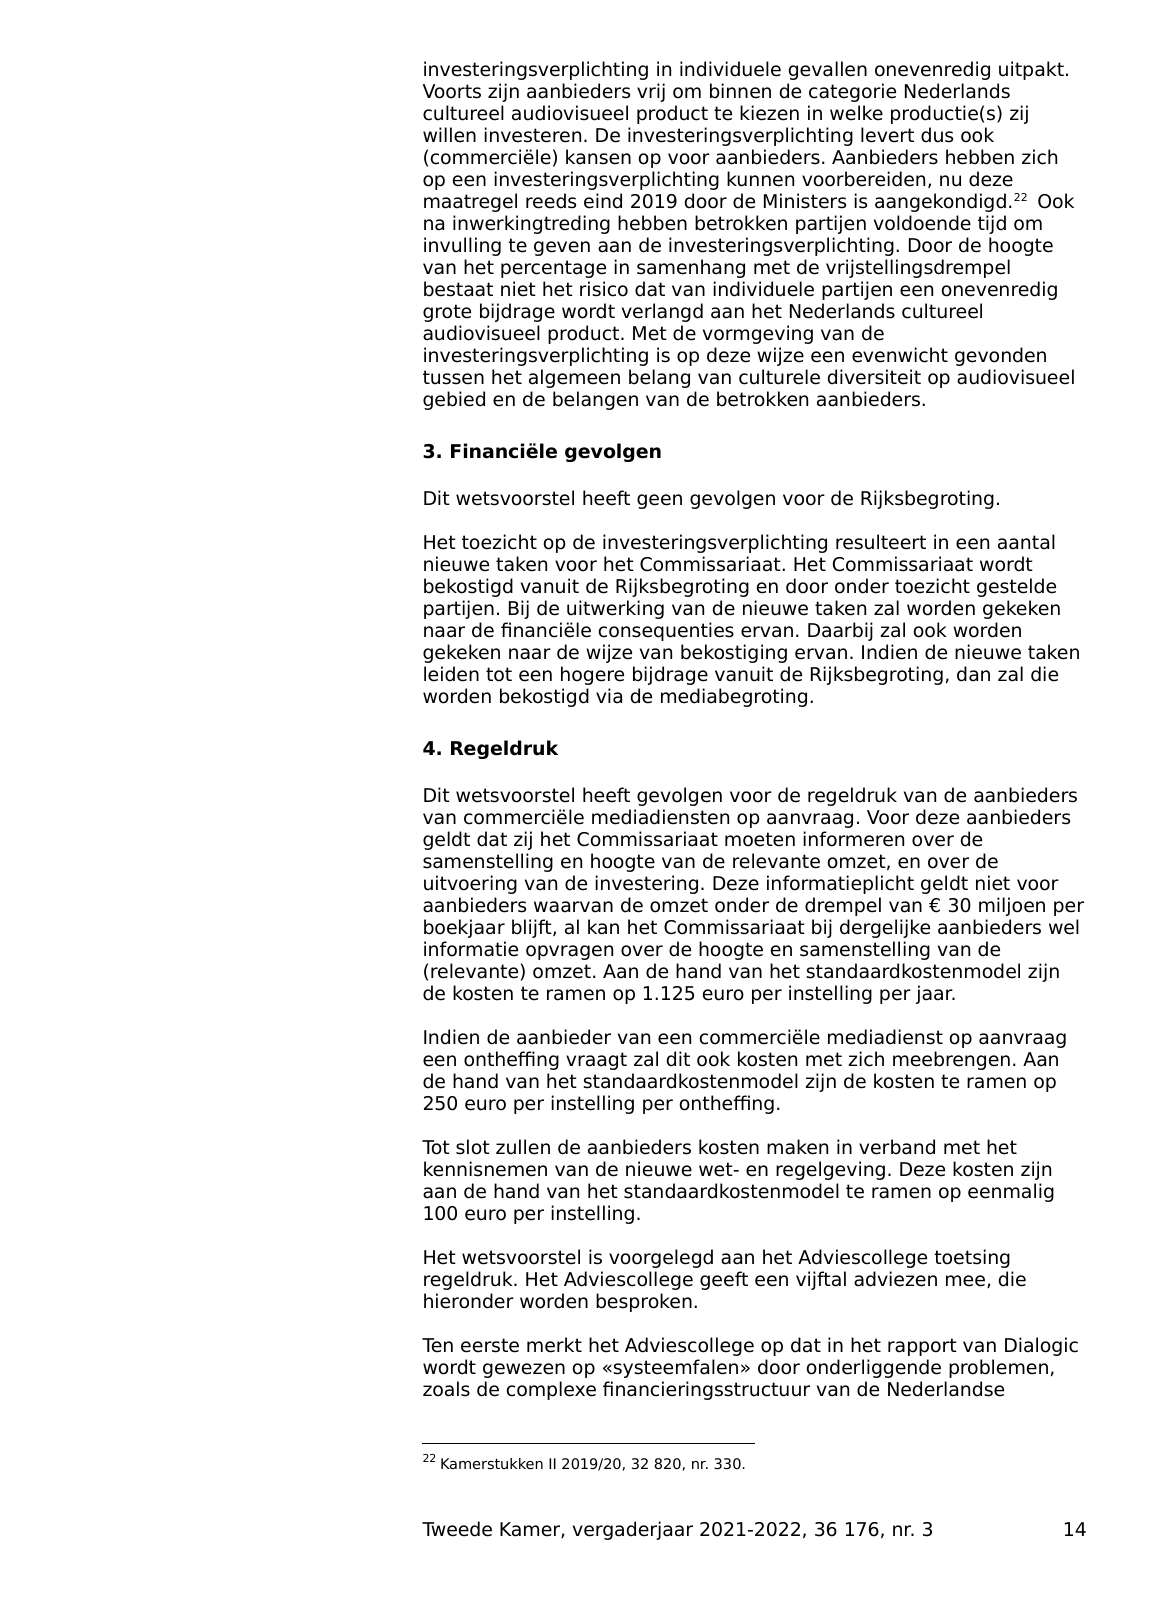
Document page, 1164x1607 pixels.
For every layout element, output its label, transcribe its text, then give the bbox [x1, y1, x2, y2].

text Indien de aanbieder van een commerciële mediadienst op aanvraag een ontheffing vraagt zal dit ook kosten met zich meebrengen. Aan de hand van het standaardkostenmodel zijn de kosten te ramen op 250 euro per instelling per ontheffing. [422, 1027, 1087, 1114]
subtitle 4. Regeldruk [422, 738, 1087, 760]
text Kamerstukken II 2019/20, 32 820, nr. 330. [422, 1452, 1087, 1474]
text Dit wetsvoorstel heeft geen gevolgen voor de Rijksbegroting. [422, 488, 1087, 510]
subtitle 3. Financiële gevolgen [422, 441, 1087, 463]
text Het wetsvoorstel is voorgelegd aan het Adviescollege toetsing regeldruk. Het Adviescollege geeft een vijftal adviezen mee, die hieronder worden besproken. [422, 1247, 1087, 1313]
text Ten eerste merkt het Adviescollege op dat in het rapport van Dialogic wordt gewezen op «systeemfalen» door onderliggende problemen, zoals de complexe financieringsstructuur van de Nederlandse [422, 1335, 1087, 1401]
text Dit wetsvoorstel heeft gevolgen voor de regeldruk van de aanbieders van commerciële mediadiensten op aanvraag. Voor deze aanbieders geldt dat zij het Commissariaat moeten informeren over de samenstelling en hoogte van de relevante omzet, en over de uitvoering van de investering. Deze informatieplicht geldt niet voor aanbieders waarvan de omzet onder de drempel van € 30 miljoen per boekjaar blijft, al kan het Commissariaat bij dergelijke aanbieders wel informatie opvragen over de hoogte en samenstelling van de (relevante) omzet. Aan de hand van het standaardkostenmodel zijn de kosten te ramen op 1.125 euro per instelling per jaar. [422, 785, 1087, 1004]
text investeringsverplichting in individuele gevallen onevenredig uitpakt. Voorts zijn aanbieders vrij om binnen de categorie Nederlands cultureel audiovisueel product te kiezen in welke productie(s) zij willen investeren. De investeringsverplichting levert dus ook (commerciële) kansen op voor aanbieders. Aanbieders hebben zich op een investeringsverplichting kunnen voorbereiden, nu deze maatregel reeds eind 2019 door de Ministers is aangekondigd. Ook na inwerkingtreding hebben betrokken partijen voldoende tijd om invulling te geven aan de investeringsverplichting. Door de hoogte van het percentage in samenhang met de vrijstellingsdrempel bestaat niet het risico dat van individuele partijen een onevenredig grote bijdrage wordt verlangd aan het Nederlands cultureel audiovisueel product. Met de vormgeving van de investeringsverplichting is op deze wijze een evenwicht gevonden tussen het algemeen belang van culturele diversiteit op audiovisueel gebied en de belangen van de betrokken aanbieders. [422, 59, 1087, 411]
text Het toezicht op de investeringsverplichting resulteert in een aantal nieuwe taken voor het Commissariaat. Het Commissariaat wordt bekostigd vanuit de Rijksbegroting en door onder toezicht gestelde partijen. Bij de uitwerking van de nieuwe taken zal worden gekeken naar de financiële consequenties ervan. Daarbij zal ook worden gekeken naar de wijze van bekostiging ervan. Indien de nieuwe taken leiden tot een hogere bijdrage vanuit de Rijksbegroting, dan zal die worden bekostigd via de mediabegroting. [422, 532, 1087, 708]
text Tot slot zullen de aanbieders kosten maken in verband met het kennisnemen van de nieuwe wet- en regelgeving. Deze kosten zijn aan de hand van het standaardkostenmodel te ramen op eenmalig 100 euro per instelling. [422, 1137, 1087, 1225]
